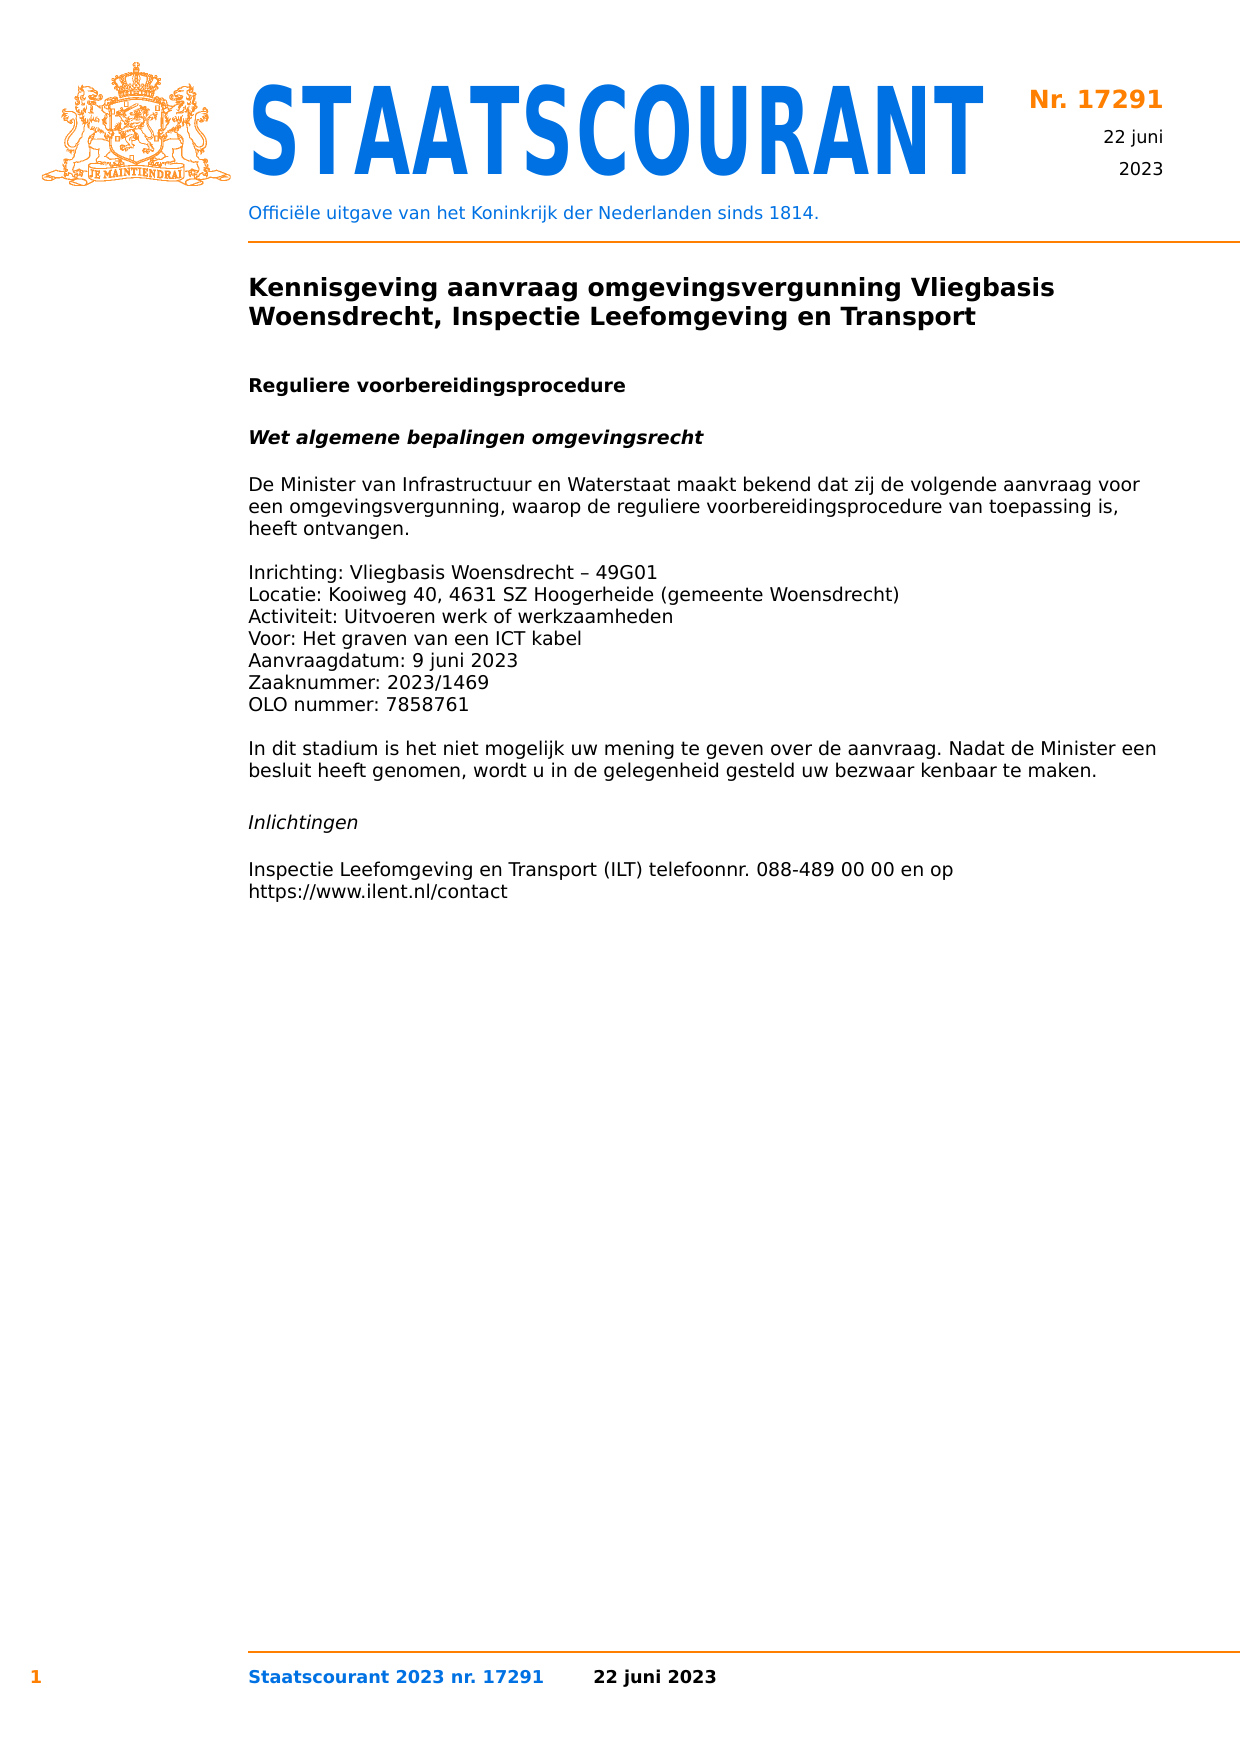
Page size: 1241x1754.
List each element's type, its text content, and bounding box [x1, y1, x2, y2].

subtitle Reguliere voorbereidingsprocedure [248, 375, 1163, 397]
table_header Nr. 17291 [998, 62, 1240, 121]
text Aanvraagdatum: 9 juni 2023 [248, 650, 1163, 672]
subtitle Wet algemene bepalingen omgevingsrecht [248, 427, 1163, 449]
table_cell 2023 [998, 153, 1240, 203]
text Activiteit: Uitvoeren werk of werkzaamheden [248, 606, 1163, 628]
table_cell 22 juni [998, 121, 1240, 153]
text OLO nummer: 7858761 [248, 694, 1163, 716]
text Locatie: Kooiweg 40, 4631 SZ Hoogerheide (gemeente Woensdrecht) [248, 584, 1163, 606]
text Inrichting: Vliegbasis Woensdrecht – 49G01 [248, 562, 1163, 584]
table_header STAATSCOURANT [248, 62, 998, 203]
subtitle Inlichtingen [248, 812, 1163, 833]
subtitle Kennisgeving aanvraag omgevingsvergunning Vliegbasis Woensdrecht, Inspectie Leefomgeving en Transport [248, 273, 1163, 331]
text De Minister van Infrastructuur en Waterstaat maakt bekend dat zij de volgende aanvraag voor een omgevingsvergunning, waarop de reguliere voorbereidingsprocedure van toepassing is, heeft ontvangen. [248, 474, 1163, 540]
text Inspectie Leefomgeving en Transport (ILT) telefoonnr. 088-489 00 00 en op https://www.ilent.nl/contact [248, 858, 1163, 902]
picture [41, 62, 231, 186]
text Zaaknummer: 2023/1469 [248, 672, 1163, 694]
table_cell Officiële uitgave van het Koninkrijk der Nederlanden sinds 1814. [248, 203, 1240, 241]
text Voor: Het graven van een ICT kabel [248, 628, 1163, 650]
text In dit stadium is het niet mogelijk uw mening te geven over de aanvraag. Nadat de Minister een besluit heeft genomen, wordt u in de gelegenheid gesteld uw bezwaar kenbaar te maken. [248, 738, 1163, 782]
table_header [25, 62, 248, 241]
